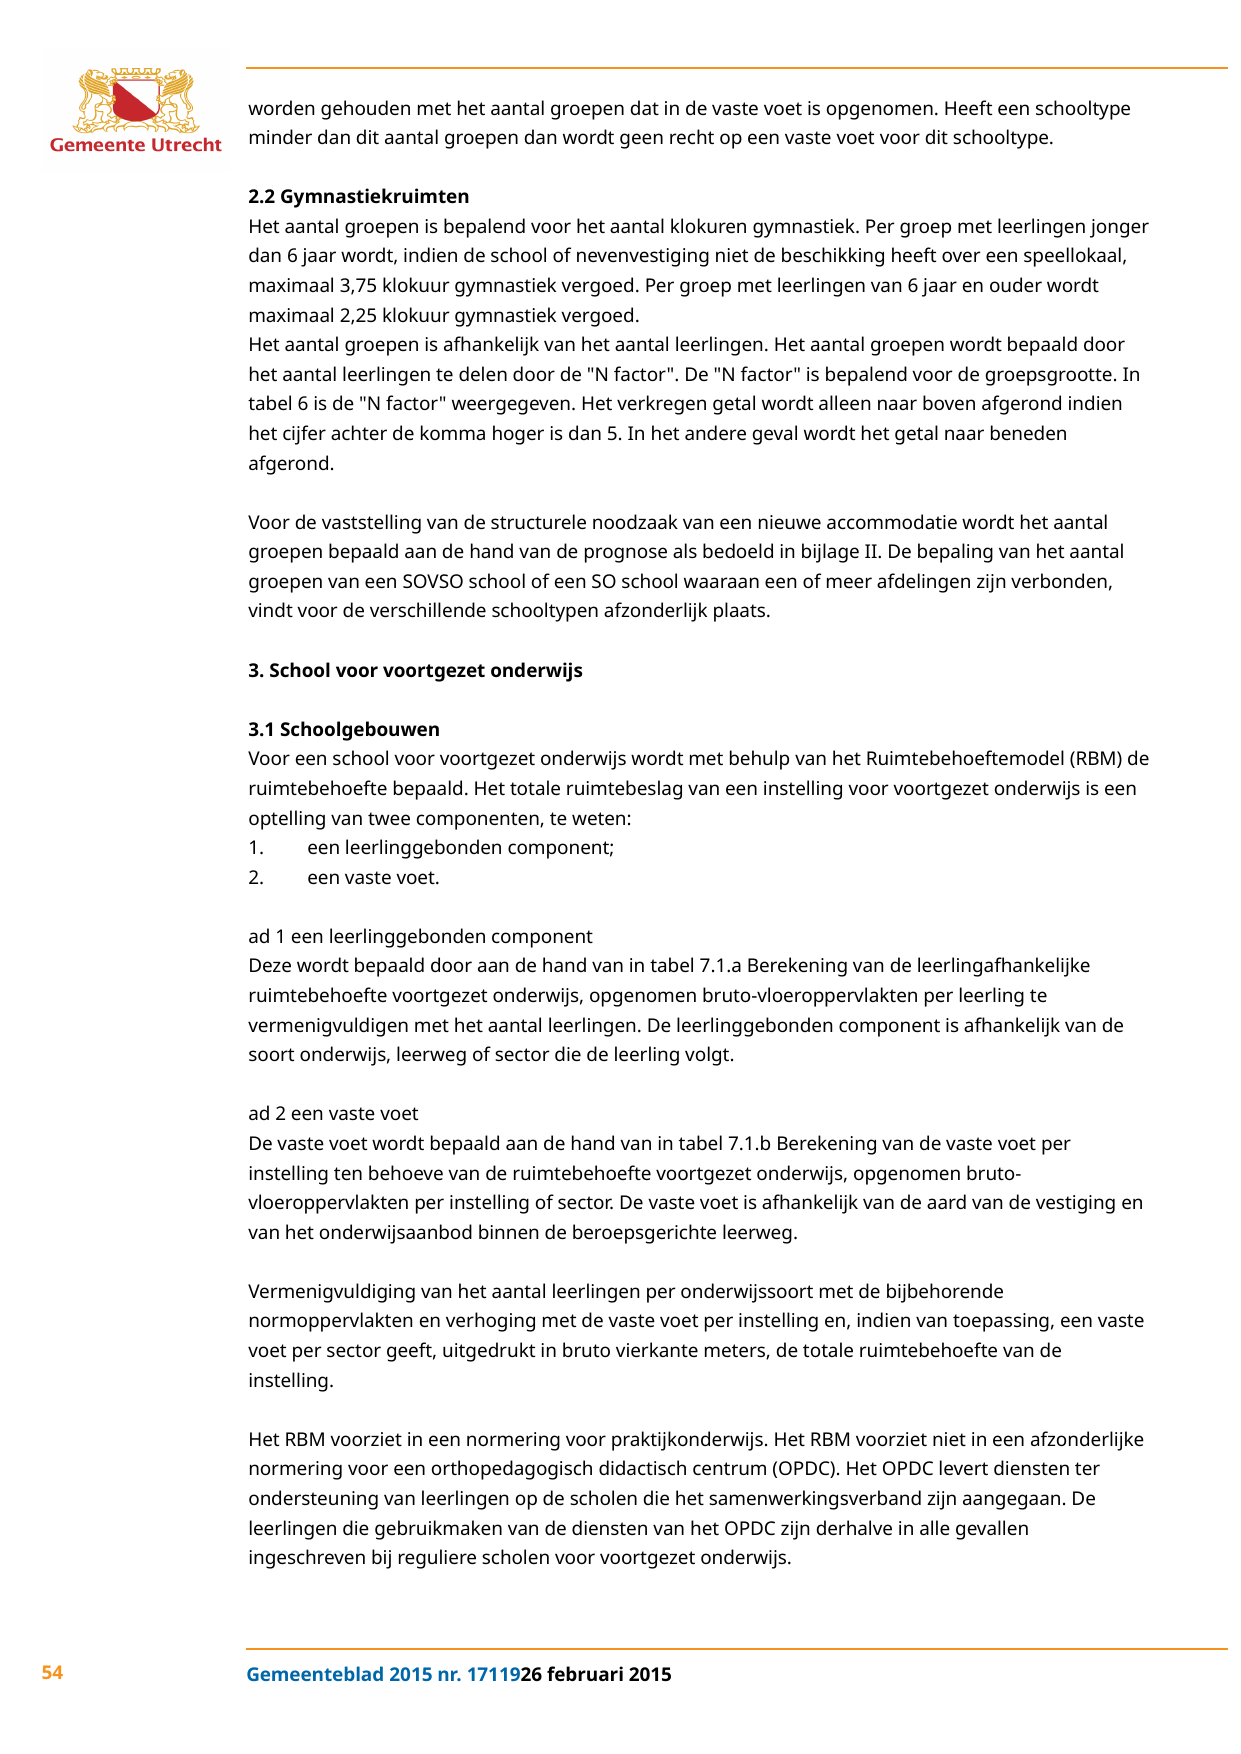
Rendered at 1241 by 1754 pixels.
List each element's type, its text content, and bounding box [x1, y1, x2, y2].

text ad 1 een leerlinggebonden component [248, 923, 1152, 949]
text 3.1 Schoolgebouwen [248, 716, 1152, 742]
text Het aantal groepen is afhankelijk van het aantal leerlingen. Het aantal groepen wordt bepaald door het aantal leerlingen te delen door de "N factor". De "N factor" is bepalend voor de groepsgrootte. In tabel 6 is de "N factor" weergegeven. Het verkregen getal wordt alleen naar boven afgerond indien het cijfer achter de komma hoger is dan 5. In het andere geval wordt het getal naar beneden afgerond. [248, 331, 1152, 476]
text De vaste voet wordt bepaald aan de hand van in tabel 7.1.b Berekening van de vaste voet per instelling ten behoeve van de ruimtebehoefte voortgezet onderwijs, opgenomen bruto- vloeroppervlakten per instelling of sector. De vaste voet is afhankelijk van de aard van de vestiging en van het onderwijsaanbod binnen de beroepsgerichte leerweg. [248, 1130, 1152, 1245]
text worden gehouden met het aantal groepen dat in de vaste voet is opgenomen. Heeft een schooltype minder dan dit aantal groepen dan wordt geen recht op een vaste voet voor dit schooltype. [248, 95, 1152, 150]
picture [41, 47, 231, 172]
text Deze wordt bepaald door aan de hand van in tabel 7.1.a Berekening van de leerlingafhankelijke ruimtebehoefte voortgezet onderwijs, opgenomen bruto-vloeroppervlakten per leerling te vermenigvuldigen met het aantal leerlingen. De leerlinggebonden component is afhankelijk van de soort onderwijs, leerweg of sector die de leerling volgt. [248, 953, 1152, 1067]
text Het aantal groepen is bepalend voor het aantal klokuren gymnastiek. Per groep met leerlingen jonger dan 6 jaar wordt, indien de school of nevenvestiging niet de beschikking heeft over een speellokaal, maximaal 3,75 klokuur gymnastiek vergoed. Per groep met leerlingen van 6 jaar en ouder wordt maximaal 2,25 klokuur gymnastiek vergoed. [248, 213, 1152, 328]
text Voor een school voor voortgezet onderwijs wordt met behulp van het Ruimtebehoeftemodel (RBM) de ruimtebehoefte bepaald. Het totale ruimtebeslag van een instelling voor voortgezet onderwijs is een optelling van twee componenten, te weten: [248, 746, 1152, 831]
text Vermenigvuldiging van het aantal leerlingen per onderwijssoort met de bijbehorende normoppervlakten en verhoging met de vaste voet per instelling en, indien van toepassing, een vaste voet per sector geeft, uitgedrukt in bruto vierkante meters, de totale ruimtebehoefte van de instelling. [248, 1278, 1152, 1393]
list een vaste voet. [248, 864, 1152, 890]
text ad 2 een vaste voet [248, 1101, 1152, 1126]
text Voor de vaststelling van de structurele noodzaak van een nieuwe accommodatie wordt het aantal groepen bepaald aan de hand van de prognose als bedoeld in bijlage II. De bepaling van het aantal groepen van een SOVSO school of een SO school waaraan een of meer afdelingen zijn verbonden, vindt voor de verschillende schooltypen afzonderlijk plaats. [248, 509, 1152, 623]
text 3. School voor voortgezet onderwijs [248, 657, 1152, 683]
text Het RBM voorziet in een normering voor praktijkonderwijs. Het RBM voorziet niet in een afzonderlijke normering voor een orthopedagogisch didactisch centrum (OPDC). Het OPDC levert diensten ter ondersteuning van leerlingen op de scholen die het samenwerkingsverband zijn aangegaan. De leerlingen die gebruikmaken van de diensten van het OPDC zijn derhalve in alle gevallen ingeschreven bij reguliere scholen voor voortgezet onderwijs. [248, 1426, 1152, 1570]
list een leerlinggebonden component; [248, 834, 1152, 860]
text 2.2 Gymnastiekruimten [248, 183, 1152, 209]
